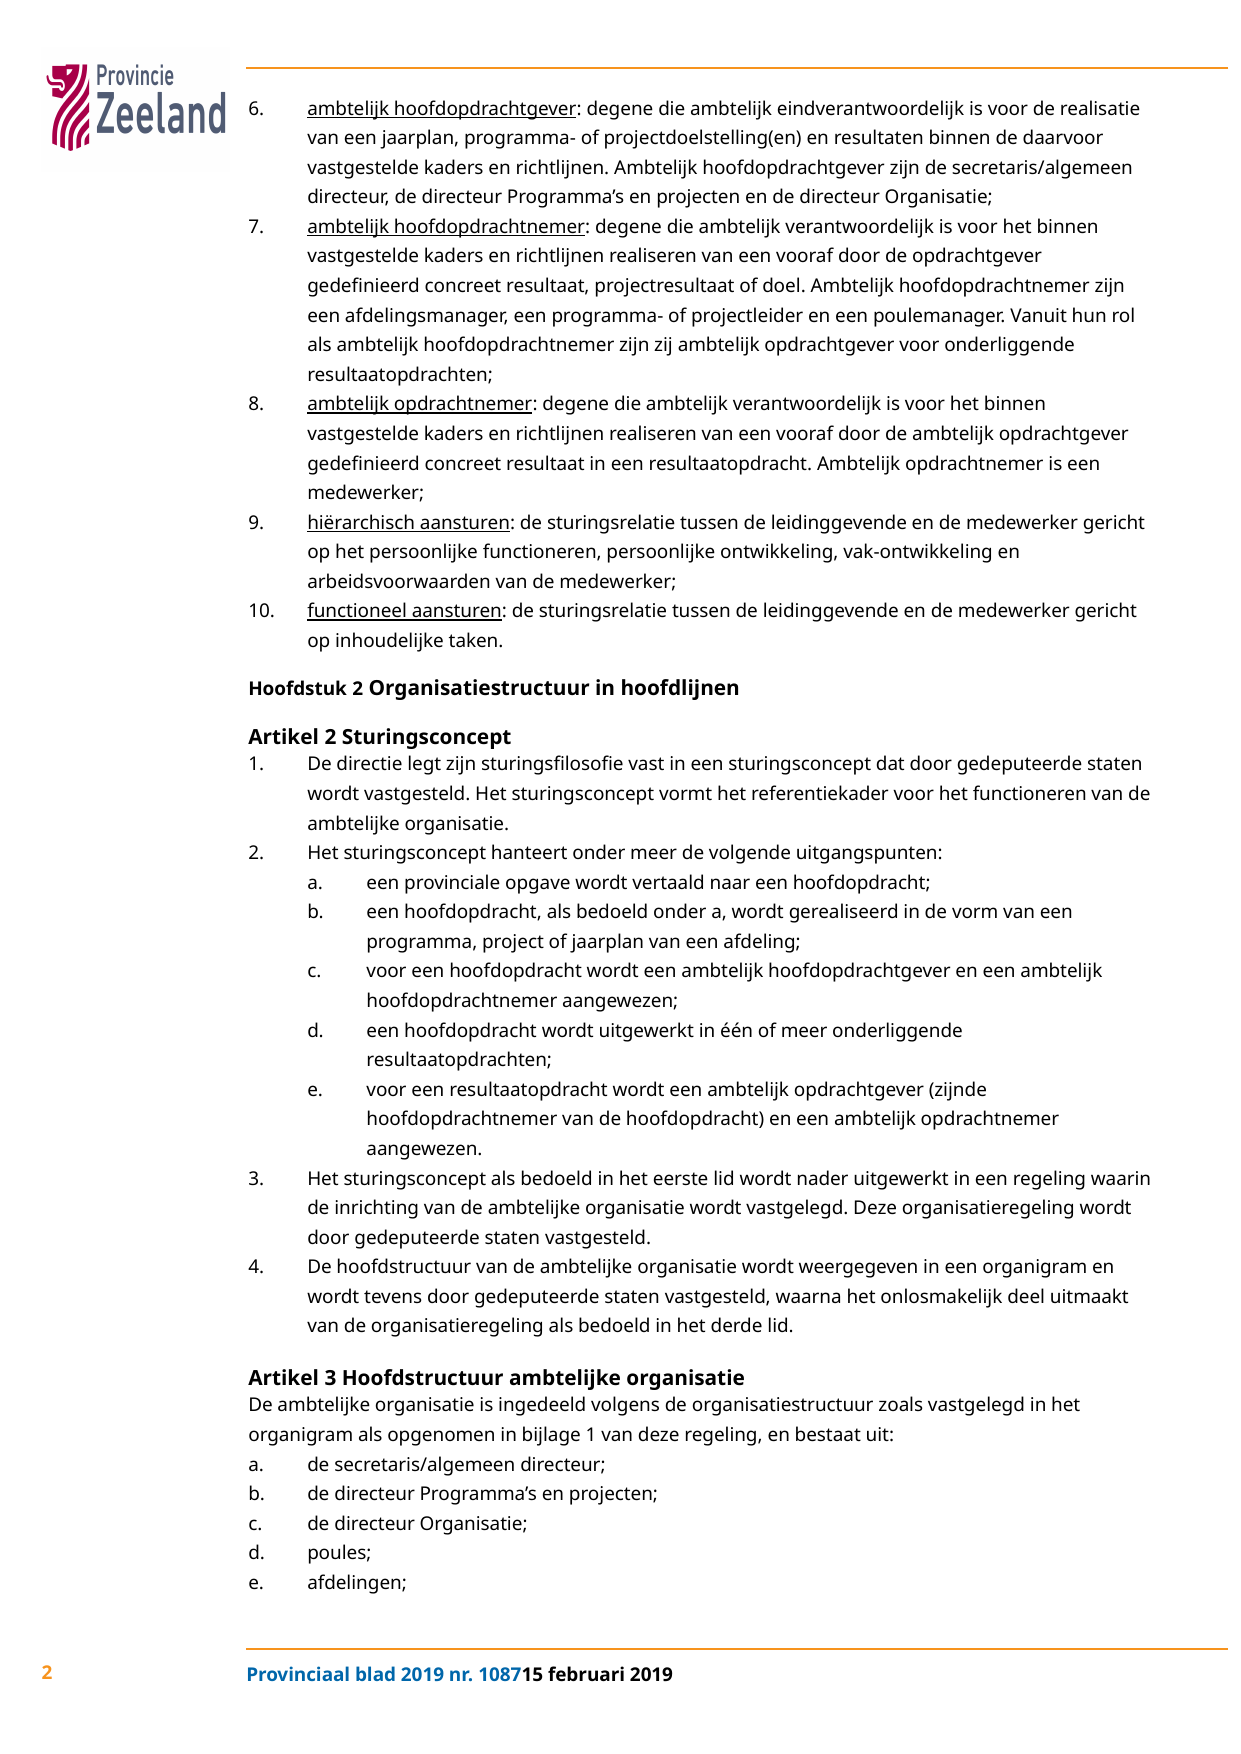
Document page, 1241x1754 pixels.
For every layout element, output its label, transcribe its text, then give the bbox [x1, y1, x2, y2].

list een hoofdopdracht wordt uitgewerkt in één of meer onderliggende resultaatopdrachten; [307, 1017, 1152, 1072]
list voor een resultaatopdracht wordt een ambtelijk opdrachtgever (zijnde hoofdopdrachtnemer van de hoofdopdracht) en een ambtelijk opdrachtnemer aangewezen. [307, 1076, 1152, 1161]
list functioneel aansturen: de sturingsrelatie tussen de leidinggevende en de medewerker gericht op inhoudelijke taken. [248, 598, 1152, 653]
list voor een hoofdopdracht wordt een ambtelijk hoofdopdrachtgever en een ambtelijk hoofdopdrachtnemer aangewezen; [307, 958, 1152, 1013]
list ambtelijk hoofdopdrachtnemer: degene die ambtelijk verantwoordelijk is voor het binnen vastgestelde kaders en richtlijnen realiseren van een vooraf door de opdrachtgever gedefinieerd concreet resultaat, projectresultaat of doel. Ambtelijk hoofdopdrachtnemer zijn een afdelingsmanager, een programma- of projectleider en een poulemanager. Vanuit hun rol als ambtelijk hoofdopdrachtnemer zijn zij ambtelijk opdrachtgever voor onderliggende resultaatopdrachten; [248, 213, 1152, 387]
list poules; [248, 1539, 1152, 1565]
list de secretaris/algemeen directeur; [248, 1451, 1152, 1476]
text Artikel 3 Hoofdstructuur ambtelijke organisatie [248, 1363, 1152, 1392]
text Hoofdstuk 2 Organisatiestructuur in hoofdlijnen [248, 673, 1152, 701]
list Het sturingsconcept als bedoeld in het eerste lid wordt nader uitgewerkt in een regeling waarin de inrichting van de ambtelijke organisatie wordt vastgelegd. Deze organisatieregeling wordt door gedeputeerde staten vastgesteld. [248, 1165, 1152, 1250]
list de directeur Programma’s en projecten; [248, 1480, 1152, 1506]
list ambtelijk hoofdopdrachtgever: degene die ambtelijk eindverantwoordelijk is voor de realisatie van een jaarplan, programma- of projectdoelstelling(en) en resultaten binnen de daarvoor vastgestelde kaders en richtlijnen. Ambtelijk hoofdopdrachtgever zijn de secretaris/algemeen directeur, de directeur Programma’s en projecten en de directeur Organisatie; [248, 95, 1152, 209]
text Artikel 2 Sturingsconcept [248, 722, 1152, 751]
list De hoofdstructuur van de ambtelijke organisatie wordt weergegeven in een organigram en wordt tevens door gedeputeerde staten vastgesteld, waarna het onlosmakelijk deel uitmaakt van de organisatieregeling als bedoeld in het derde lid. [248, 1253, 1152, 1338]
list afdelingen; [248, 1569, 1152, 1595]
text De ambtelijke organisatie is ingedeeld volgens de organisatiestructuur zoals vastgelegd in het organigram als opgenomen in bijlage 1 van deze regeling, en bestaat uit: [248, 1392, 1152, 1447]
list ambtelijk opdrachtnemer: degene die ambtelijk verantwoordelijk is voor het binnen vastgestelde kaders en richtlijnen realiseren van een vooraf door de ambtelijk opdrachtgever gedefinieerd concreet resultaat in een resultaatopdracht. Ambtelijk opdrachtnemer is een medewerker; [248, 391, 1152, 505]
picture [41, 47, 231, 172]
list hiërarchisch aansturen: de sturingsrelatie tussen de leidinggevende en de medewerker gericht op het persoonlijke functioneren, persoonlijke ontwikkeling, vak-ontwikkeling en arbeidsvoorwaarden van de medewerker; [248, 509, 1152, 594]
list een provinciale opgave wordt vertaald naar een hoofdopdracht; [307, 869, 1152, 895]
list de directeur Organisatie; [248, 1510, 1152, 1536]
list een hoofdopdracht, als bedoeld onder a, wordt gerealiseerd in de vorm van een programma, project of jaarplan van een afdeling; [307, 898, 1152, 954]
list Het sturingsconcept hanteert onder meer de volgende uitgangspunten: [248, 839, 1152, 865]
list De directie legt zijn sturingsfilosofie vast in een sturingsconcept dat door gedeputeerde staten wordt vastgesteld. Het sturingsconcept vormt het referentiekader voor het functioneren van de ambtelijke organisatie. [248, 751, 1152, 836]
